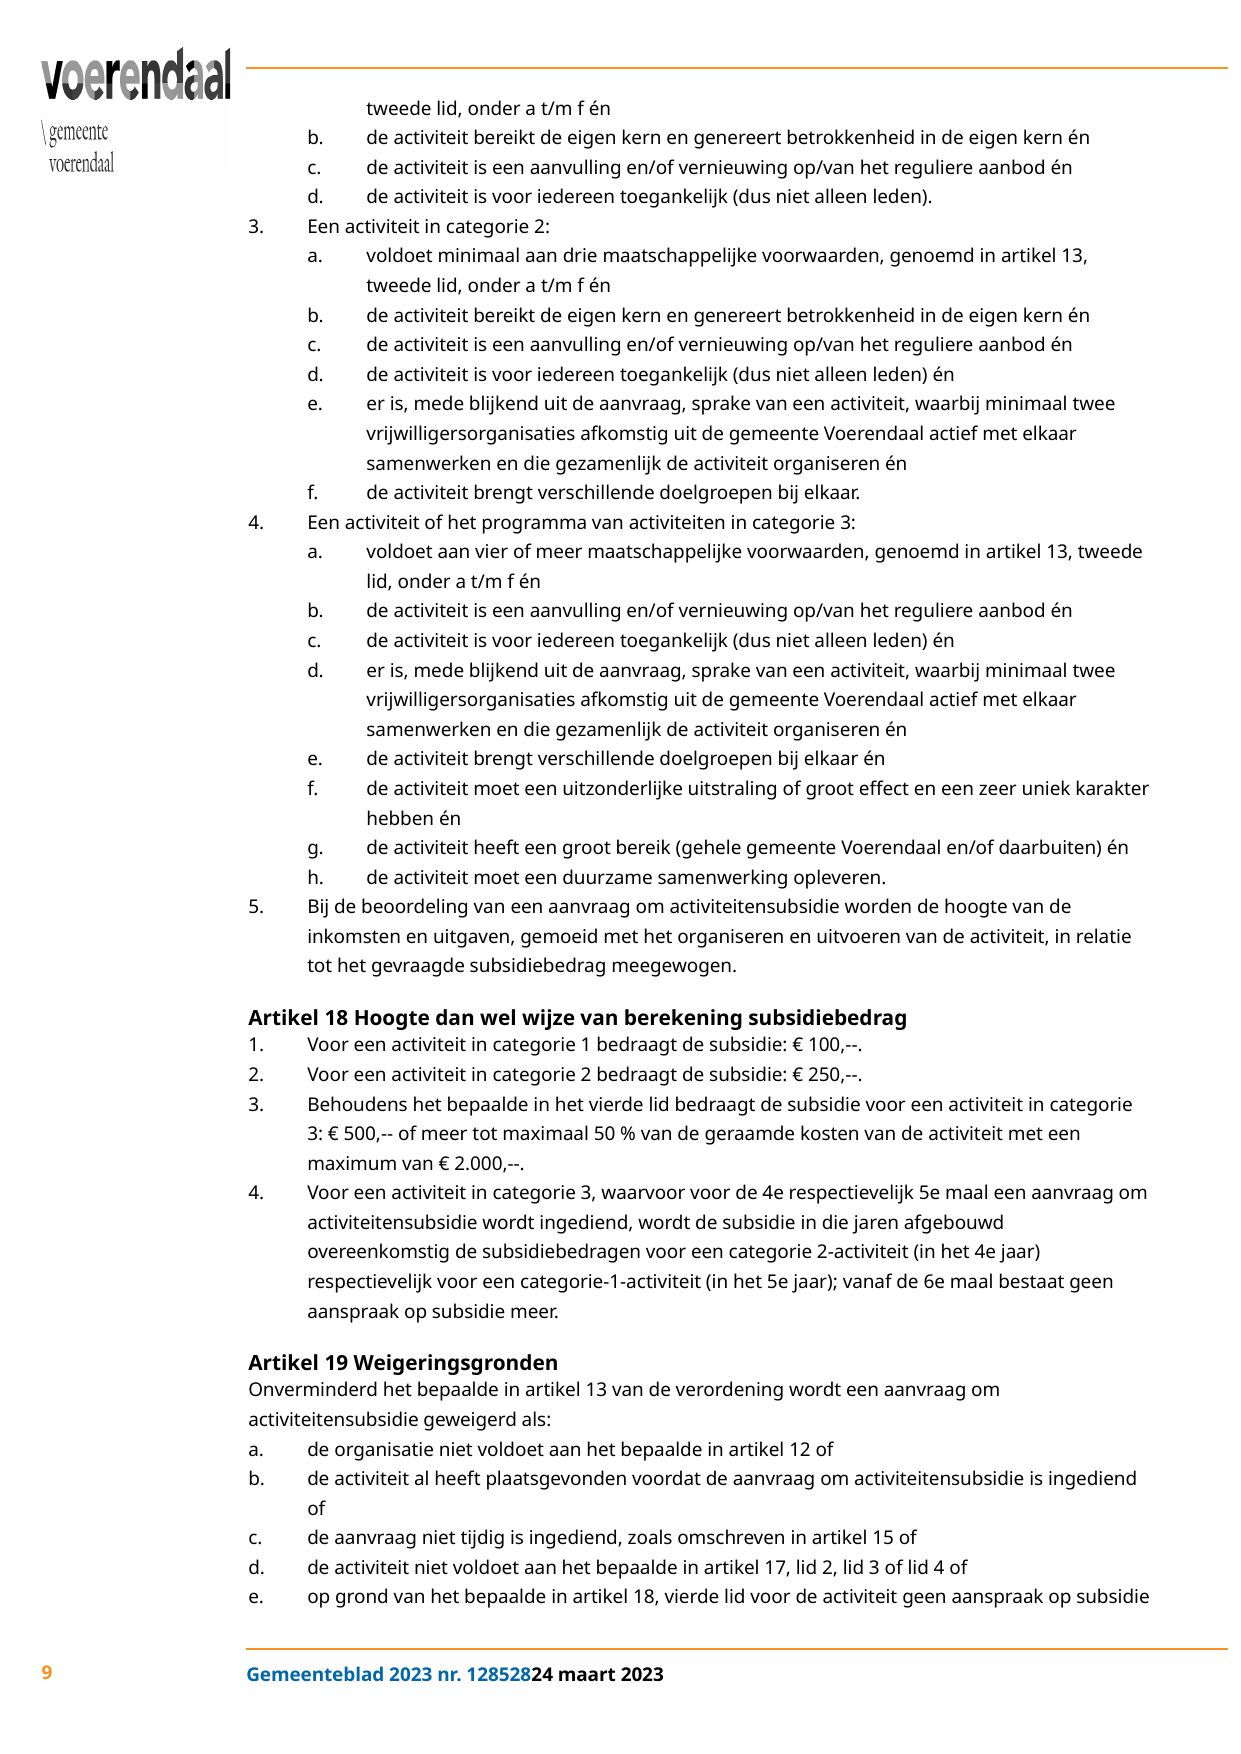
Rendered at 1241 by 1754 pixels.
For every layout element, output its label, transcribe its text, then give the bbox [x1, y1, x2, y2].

list de activiteit bereikt de eigen kern en genereert betrokkenheid in de eigen kern én [307, 124, 1152, 150]
list de activiteit heeft een groot bereik (gehele gemeente Voerendaal en/of daarbuiten) én [307, 834, 1152, 860]
picture [41, 47, 231, 172]
list tweede lid, onder a t/m f én [307, 95, 1152, 121]
list de activiteit brengt verschillende doelgroepen bij elkaar én [307, 746, 1152, 771]
list de activiteit niet voldoet aan het bepaalde in artikel 17, lid 2, lid 3 of lid 4 of [248, 1554, 1152, 1580]
text Onverminderd het bepaalde in artikel 13 van de verordening wordt een aanvraag om activiteitensubsidie geweigerd als: [248, 1377, 1152, 1432]
list de activiteit is een aanvulling en/of vernieuwing op/van het reguliere aanbod én [307, 598, 1152, 623]
list de activiteit bereikt de eigen kern en genereert betrokkenheid in de eigen kern én [307, 302, 1152, 328]
list de activiteit moet een uitzonderlijke uitstraling of groot effect en een zeer uniek karakter hebben én [307, 775, 1152, 831]
list de activiteit al heeft plaatsgevonden voordat de aanvraag om activiteitensubsidie is ingediend of [248, 1465, 1152, 1521]
list de activiteit moet een duurzame samenwerking opleveren. [307, 864, 1152, 890]
list de activiteit brengt verschillende doelgroepen bij elkaar. [307, 479, 1152, 505]
list Behoudens het bepaalde in het vierde lid bedraagt de subsidie voor een activiteit in categorie 3: € 500,-- of meer tot maximaal 50 % van de geraamde kosten van de activiteit met een maximum van € 2.000,--. [248, 1091, 1152, 1176]
list de aanvraag niet tijdig is ingediend, zoals omschreven in artikel 15 of [248, 1524, 1152, 1550]
list de organisatie niet voldoet aan het bepaalde in artikel 12 of [248, 1436, 1152, 1462]
list voldoet minimaal aan drie maatschappelijke voorwaarden, genoemd in artikel 13, tweede lid, onder a t/m f én [307, 243, 1152, 298]
text Artikel 18 Hoogte dan wel wijze van berekening subsidiebedrag [248, 1003, 1152, 1032]
list er is, mede blijkend uit de aanvraag, sprake van een activiteit, waarbij minimaal twee vrijwilligersorganisaties afkomstig uit de gemeente Voerendaal actief met elkaar samenwerken en die gezamenlijk de activiteit organiseren én [307, 657, 1152, 742]
list Voor een activiteit in categorie 1 bedraagt de subsidie: € 100,--. [248, 1032, 1152, 1057]
list de activiteit is een aanvulling en/of vernieuwing op/van het reguliere aanbod én [307, 331, 1152, 357]
list er is, mede blijkend uit de aanvraag, sprake van een activiteit, waarbij minimaal twee vrijwilligersorganisaties afkomstig uit de gemeente Voerendaal actief met elkaar samenwerken en die gezamenlijk de activiteit organiseren én [307, 391, 1152, 476]
list Een activiteit of het programma van activiteiten in categorie 3: [248, 509, 1152, 535]
list de activiteit is voor iedereen toegankelijk (dus niet alleen leden) én [307, 627, 1152, 653]
list op grond van het bepaalde in artikel 18, vierde lid voor de activiteit geen aanspraak op subsidie [248, 1584, 1152, 1609]
list de activiteit is een aanvulling en/of vernieuwing op/van het reguliere aanbod én [307, 154, 1152, 180]
list Voor een activiteit in categorie 3, waarvoor voor de 4e respectievelijk 5e maal een aanvraag om activiteitensubsidie wordt ingediend, wordt de subsidie in die jaren afgebouwd overeenkomstig de subsidiebedragen voor een categorie 2-activiteit (in het 4e jaar) respectievelijk voor een categorie-1-activiteit (in het 5e jaar); vanaf de 6e maal bestaat geen aanspraak op subsidie meer. [248, 1179, 1152, 1323]
list Bij de beoordeling van een aanvraag om activiteitensubsidie worden de hoogte van de inkomsten en uitgaven, gemoeid met het organiseren en uitvoeren van de activiteit, in relatie tot het gevraagde subsidiebedrag meegewogen. [248, 893, 1152, 978]
list Voor een activiteit in categorie 2 bedraagt de subsidie: € 250,--. [248, 1061, 1152, 1087]
list Een activiteit in categorie 2: [248, 213, 1152, 239]
list de activiteit is voor iedereen toegankelijk (dus niet alleen leden) én [307, 361, 1152, 387]
list de activiteit is voor iedereen toegankelijk (dus niet alleen leden). [307, 183, 1152, 209]
text Artikel 19 Weigeringsgronden [248, 1348, 1152, 1377]
list voldoet aan vier of meer maatschappelijke voorwaarden, genoemd in artikel 13, tweede lid, onder a t/m f én [307, 538, 1152, 594]
